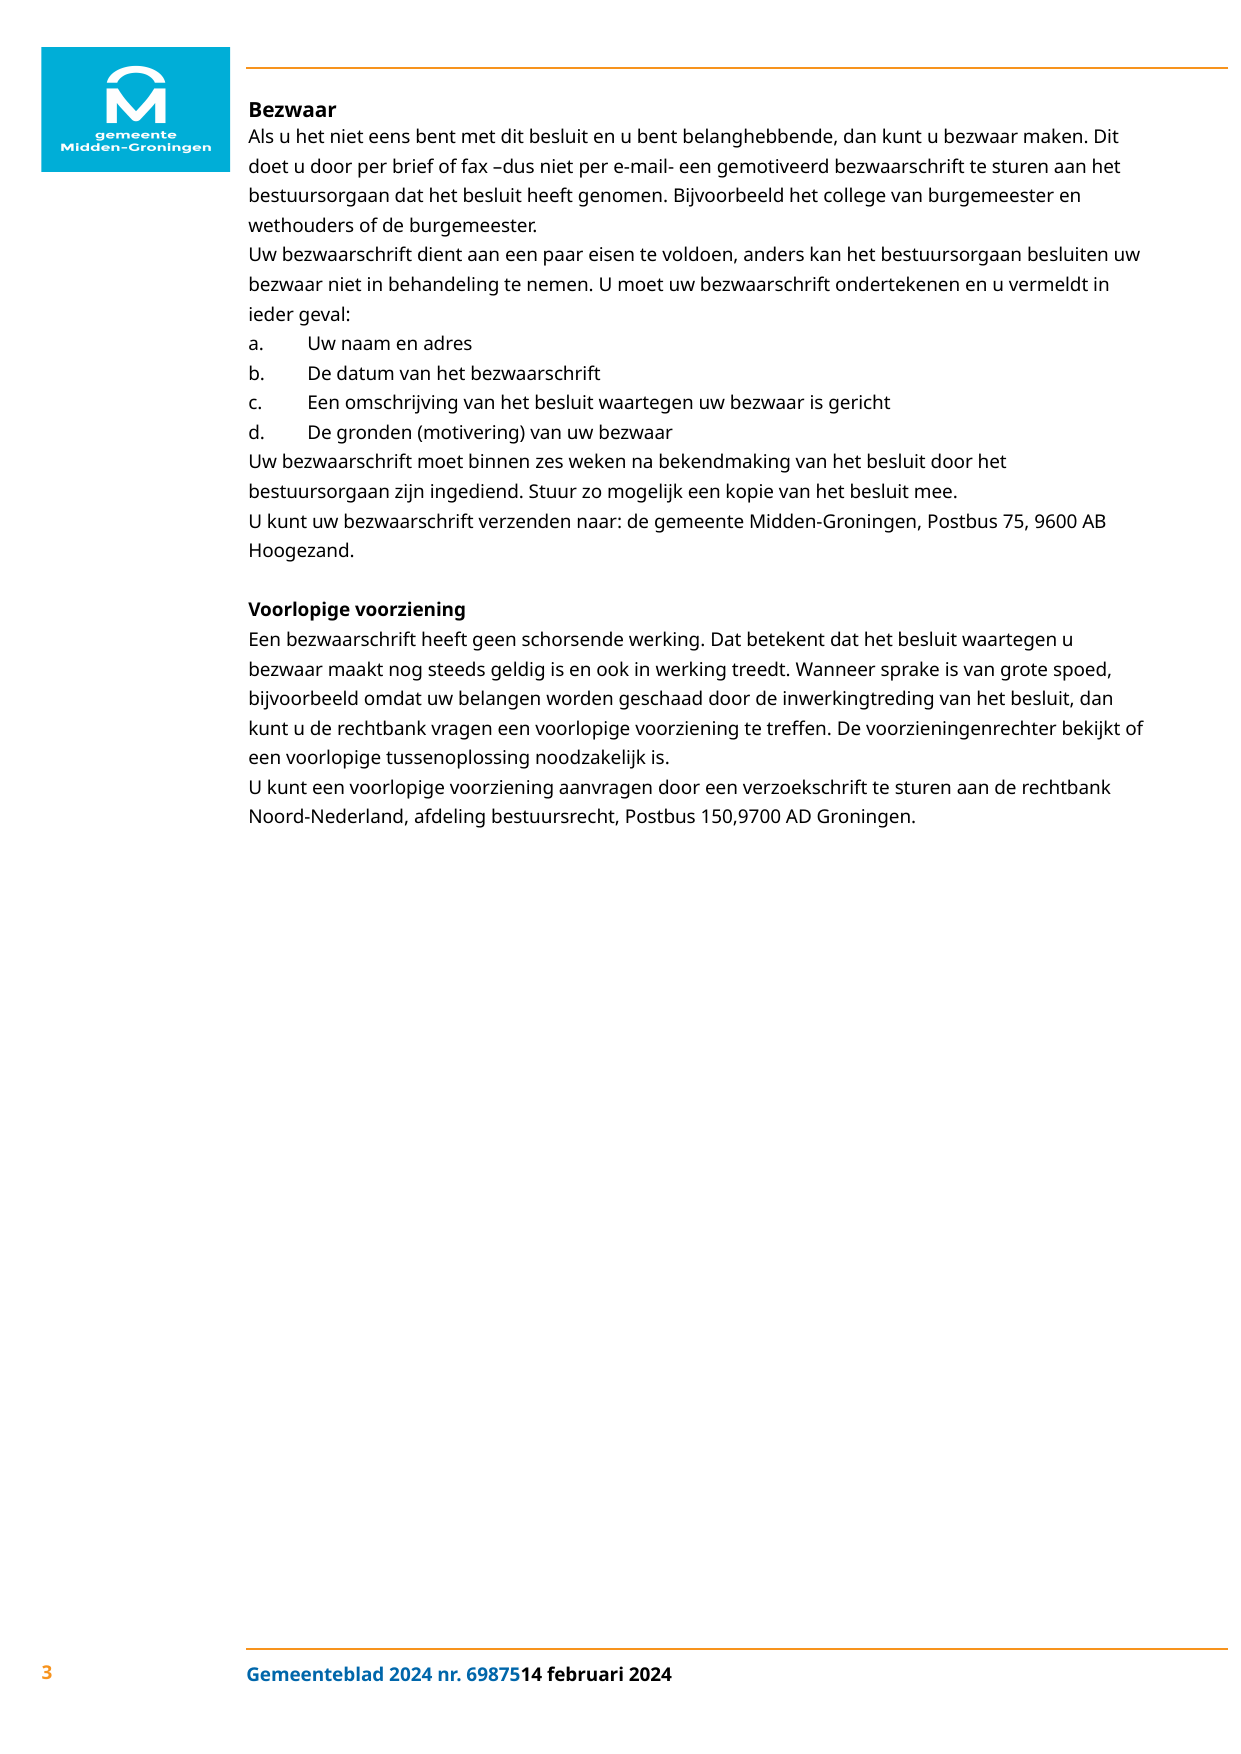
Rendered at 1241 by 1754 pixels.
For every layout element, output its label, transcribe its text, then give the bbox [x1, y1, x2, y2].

text U kunt een voorlopige voorziening aanvragen door een verzoekschrift te sturen aan de rechtbank Noord-Nederland, afdeling bestuursrecht, Postbus 150,9700 AD Groningen. [248, 774, 1152, 829]
text Voorlopige voorziening [248, 597, 1152, 622]
text U kunt uw bezwaarschrift verzenden naar: de gemeente Midden-Groningen, Postbus 75, 9600 AB Hoogezand. [248, 508, 1152, 563]
picture [184, 146, 190, 153]
text Uw bezwaarschrift dient aan een paar eisen te voldoen, anders kan het bestuursorgaan besluiten uw bezwaar niet in behandeling te nemen. U moet uw bezwaarschrift ondertekenen en u vermeldt in ieder geval: [248, 242, 1152, 327]
list De datum van het bezwaarschrift [248, 360, 1152, 386]
text Bezwaar [248, 95, 1152, 123]
list Een omschrijving van het besluit waartegen uw bezwaar is gericht [248, 389, 1152, 415]
picture [108, 66, 164, 82]
text Uw bezwaarschrift moet binnen zes weken na bekendmaking van het besluit door het bestuursorgaan zijn ingediend. Stuur zo mogelijk een kopie van het besluit mee. [248, 449, 1152, 504]
list De gronden (motivering) van uw bezwaar [248, 419, 1152, 445]
picture [107, 89, 165, 122]
text Een bezwaarschrift heeft geen schorsende werking. Dat betekent dat het besluit waartegen u bezwaar maakt nog steeds geldig is en ook in werking treedt. Wanneer sprake is van grote spoed, bijvoorbeeld omdat uw belangen worden geschaad door de inwerkingtreding van het besluit, dan kunt u de rechtbank vragen een voorlopige voorziening te treffen. De voorzieningenrechter bekijkt of een voorlopige tussenoplossing noodzakelijk is. [248, 626, 1152, 770]
text Als u het niet eens bent met dit besluit en u bent belanghebbende, dan kunt u bezwaar maken. Dit doet u door per brief of fax –dus niet per e-mail- een gemotiveerd bezwaarschrift te sturen aan het bestuursorgaan dat het besluit heeft genomen. Bijvoorbeeld het college van burgemeester en wethouders of de burgemeester. [248, 123, 1152, 238]
list Uw naam en adres [248, 330, 1152, 356]
